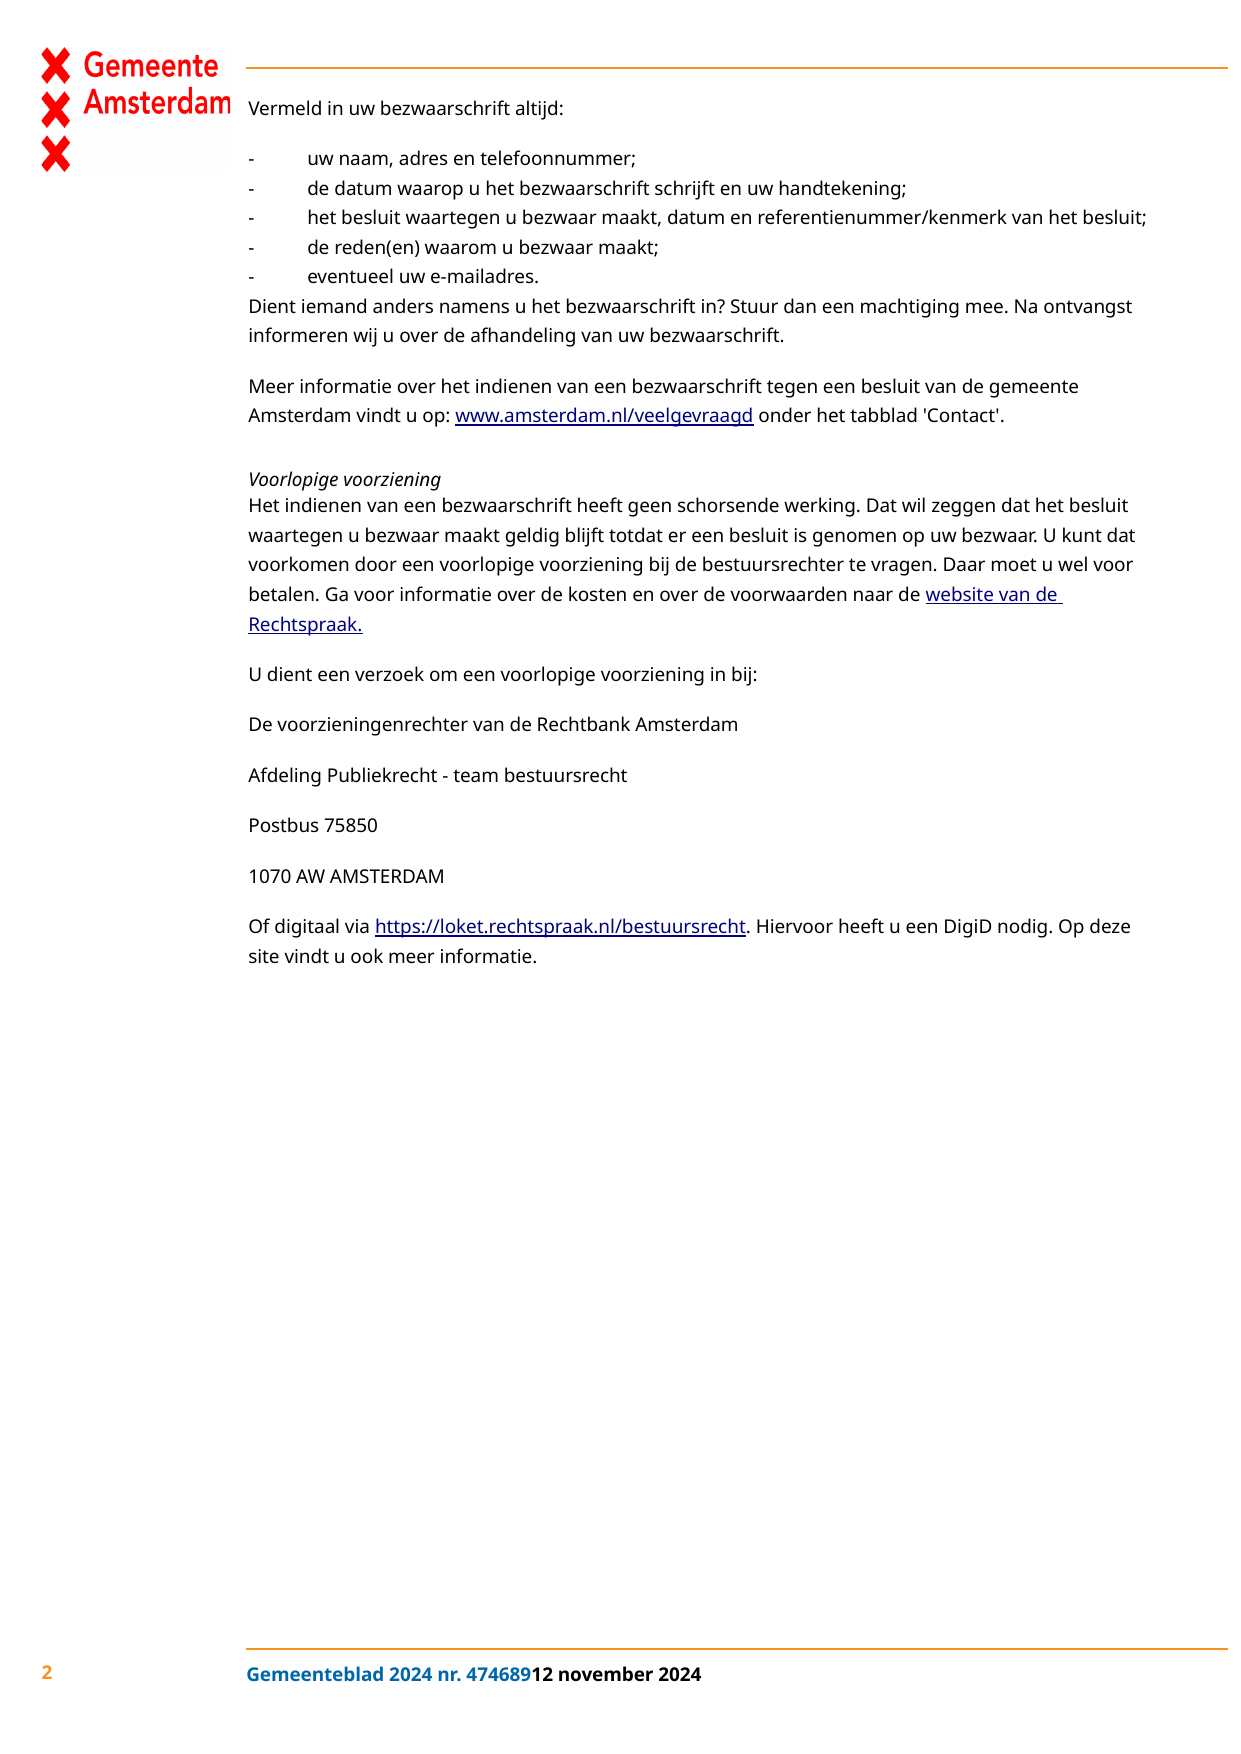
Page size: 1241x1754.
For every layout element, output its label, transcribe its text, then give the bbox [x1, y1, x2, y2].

text Of digitaal via https://loket.rechtspraak.nl/bestuursrecht. Hiervoor heeft u een DigiD nodig. Op deze site vindt u ook meer informatie. [248, 913, 1152, 968]
list de datum waarop u het bezwaarschrift schrijft en uw handtekening; [248, 175, 1152, 201]
text U dient een verzoek om een voorlopige voorziening in bij: [248, 661, 1152, 687]
list uw naam, adres en telefoonnummer; [248, 145, 1152, 171]
text 1070 AW AMSTERDAM [248, 863, 1152, 888]
text Afdeling Publiekrecht - team bestuursrecht [248, 762, 1152, 788]
list eventueel uw e-mailadres. [248, 263, 1152, 289]
text De voorzieningenrechter van de Rechtbank Amsterdam [248, 712, 1152, 737]
list de reden(en) waarom u bezwaar maakt; [248, 234, 1152, 260]
text Het indienen van een bezwaarschrift heeft geen schorsende werking. Dat wil zeggen dat het besluit waartegen u bezwaar maakt geldig blijft totdat er een besluit is genomen op uw bezwaar. U kunt dat voorkomen door een voorlopige voorziening bij de bestuursrechter te vragen. Daar moet u wel voor betalen. Ga voor informatie over de kosten en over de voorwaarden naar de website van de Rechtspraak. [248, 492, 1152, 636]
text Voorlopige voorziening [248, 467, 1152, 492]
list het besluit waartegen u bezwaar maakt, datum en referentienummer/kenmerk van het besluit; [248, 204, 1152, 230]
text Vermeld in uw bezwaarschrift altijd: [248, 95, 1152, 121]
text Dient iemand anders namens u het bezwaarschrift in? Stuur dan een machtiging mee. Na ontvangst informeren wij u over de afhandeling van uw bezwaarschrift. [248, 293, 1152, 348]
text Postbus 75850 [248, 812, 1152, 838]
text Meer informatie over het indienen van een bezwaarschrift tegen een besluit van de gemeente Amsterdam vindt u op: www.amsterdam.nl/veelgevraagd onder het tabblad 'Contact'. [248, 373, 1152, 428]
picture [41, 47, 231, 172]
